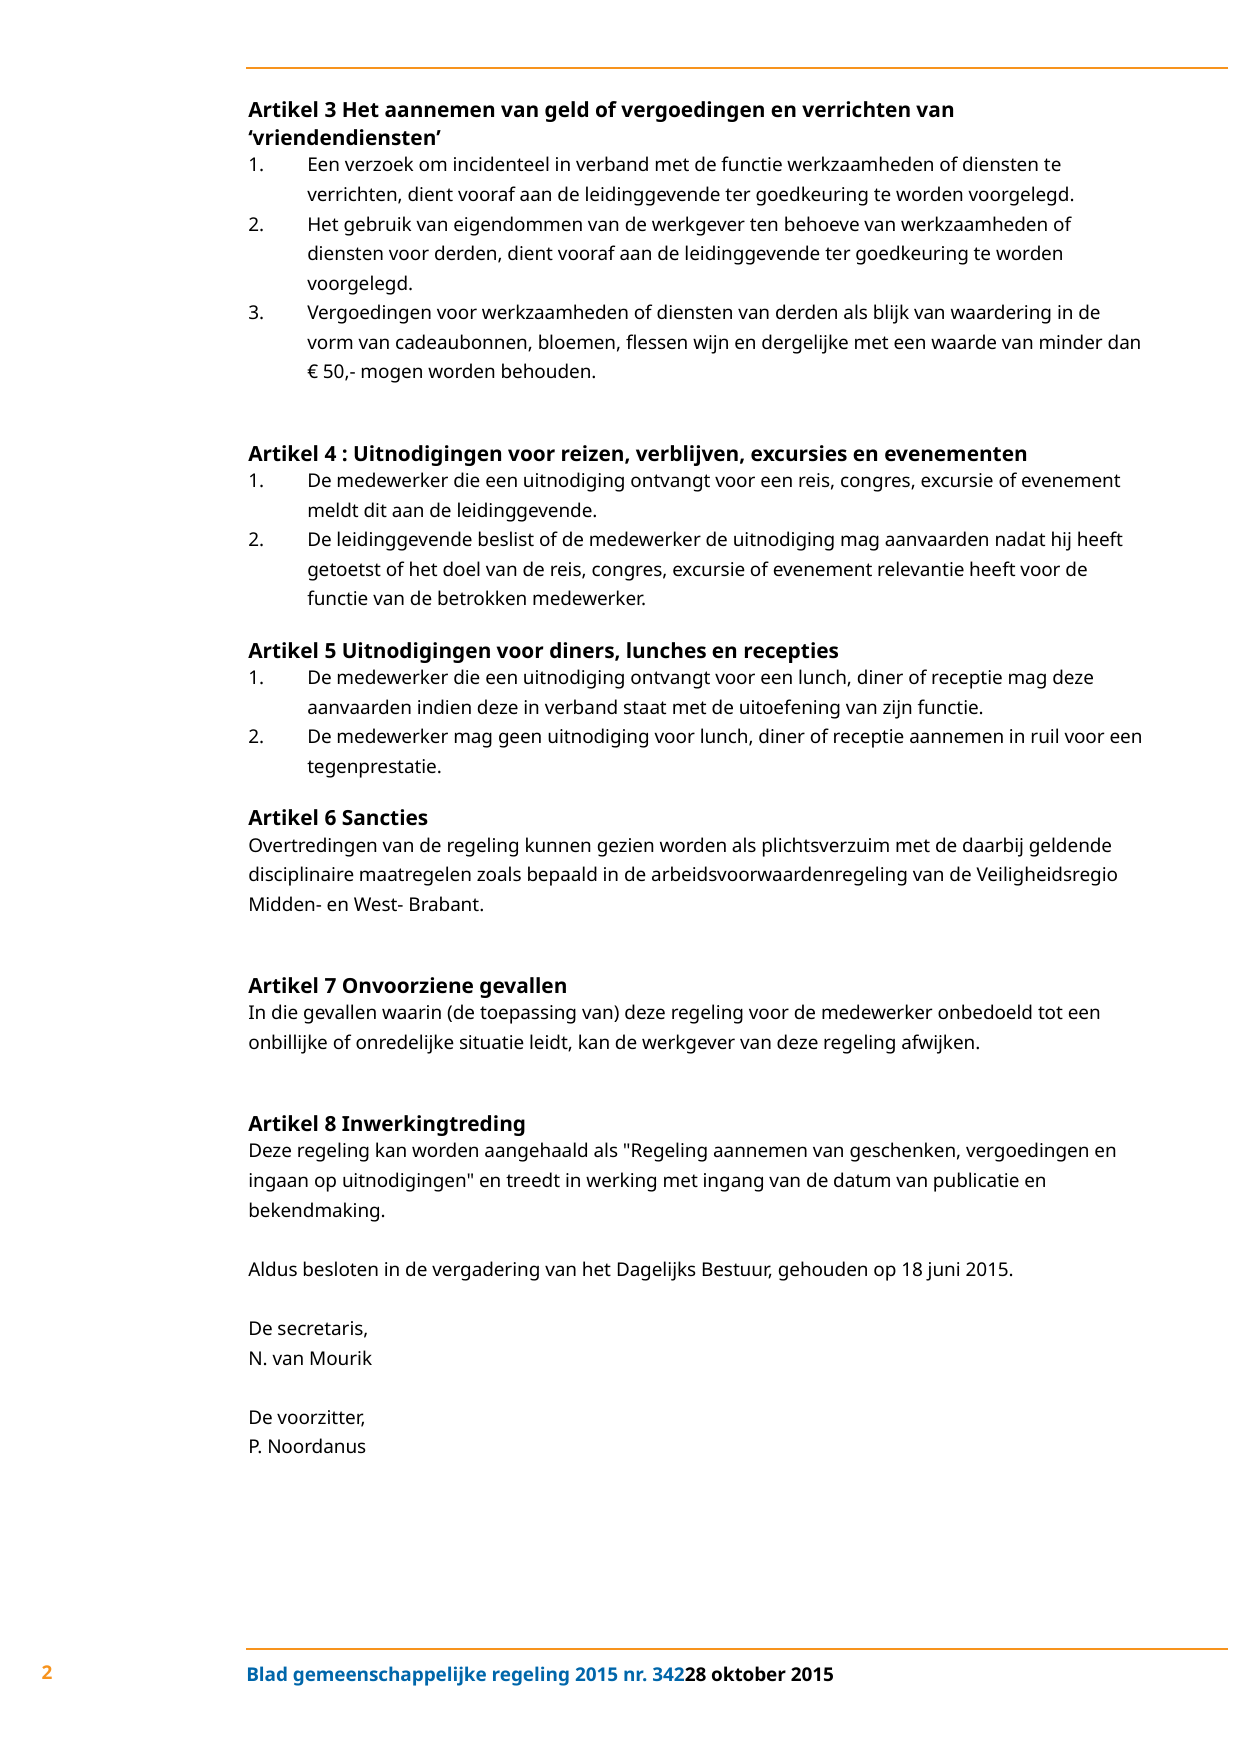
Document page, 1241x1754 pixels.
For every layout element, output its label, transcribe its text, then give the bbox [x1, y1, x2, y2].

text Deze regeling kan worden aangehaald als "Regeling aannemen van geschenken, vergoedingen en ingaan op uitnodigingen" en treedt in werking met ingang van de datum van publicatie en bekendmaking. [248, 1138, 1152, 1222]
list De medewerker mag geen uitnodiging voor lunch, diner of receptie aannemen in ruil voor een tegenprestatie. [248, 723, 1152, 779]
list Een verzoek om incidenteel in verband met de functie werkzaamheden of diensten te verrichten, dient vooraf aan de leidinggevende ter goedkeuring te worden voorgelegd. [248, 152, 1152, 207]
text Artikel 7 Onvoorziene gevallen [248, 971, 1152, 999]
list De medewerker die een uitnodiging ontvangt voor een lunch, diner of receptie mag deze aanvaarden indien deze in verband staat met de uitoefening van zijn functie. [248, 664, 1152, 720]
text P. Noordanus [248, 1433, 1152, 1459]
text De secretaris, [248, 1315, 1152, 1341]
text Overtredingen van de regeling kunnen gezien worden als plichtsverzuim met de daarbij geldende disciplinaire maatregelen zoals bepaald in de arbeidsvoorwaardenregeling van de Veiligheidsregio Midden- en West- Brabant. [248, 832, 1152, 917]
text Artikel 8 Inwerkingtreding [248, 1109, 1152, 1138]
text Artikel 5 Uitnodigingen voor diners, lunches en recepties [248, 636, 1152, 664]
list De leidinggevende beslist of de medewerker de uitnodiging mag aanvaarden nadat hij heeft getoetst of het doel van de reis, congres, excursie of evenement relevantie heeft voor de functie van de betrokken medewerker. [248, 526, 1152, 611]
text Artikel 6 Sancties [248, 803, 1152, 832]
text Artikel 4 : Uitnodigingen voor reizen, verblijven, excursies en evenementen [248, 439, 1152, 467]
text N. van Mourik [248, 1345, 1152, 1370]
text In die gevallen waarin (de toepassing van) deze regeling voor de medewerker onbedoeld tot een onbillijke of onredelijke situatie leidt, kan de werkgever van deze regeling afwijken. [248, 999, 1152, 1055]
text Artikel 3 Het aannemen van geld of vergoedingen en verrichten van ‘vriendendiensten’ [248, 95, 1152, 152]
text De voorzitter, [248, 1404, 1152, 1429]
picture [41, 47, 231, 172]
list De medewerker die een uitnodiging ontvangt voor een reis, congres, excursie of evenement meldt dit aan de leidinggevende. [248, 467, 1152, 522]
list Vergoedingen voor werkzaamheden of diensten van derden als blijk van waardering in de vorm van cadeaubonnen, bloemen, flessen wijn en dergelijke met een waarde van minder dan € 50,- mogen worden behouden. [248, 299, 1152, 384]
list Het gebruik van eigendommen van de werkgever ten behoeve van werkzaamheden of diensten voor derden, dient vooraf aan de leidinggevende ter goedkeuring te worden voorgelegd. [248, 211, 1152, 296]
text Aldus besloten in de vergadering van het Dagelijks Bestuur, gehouden op 18 juni 2015. [248, 1256, 1152, 1282]
